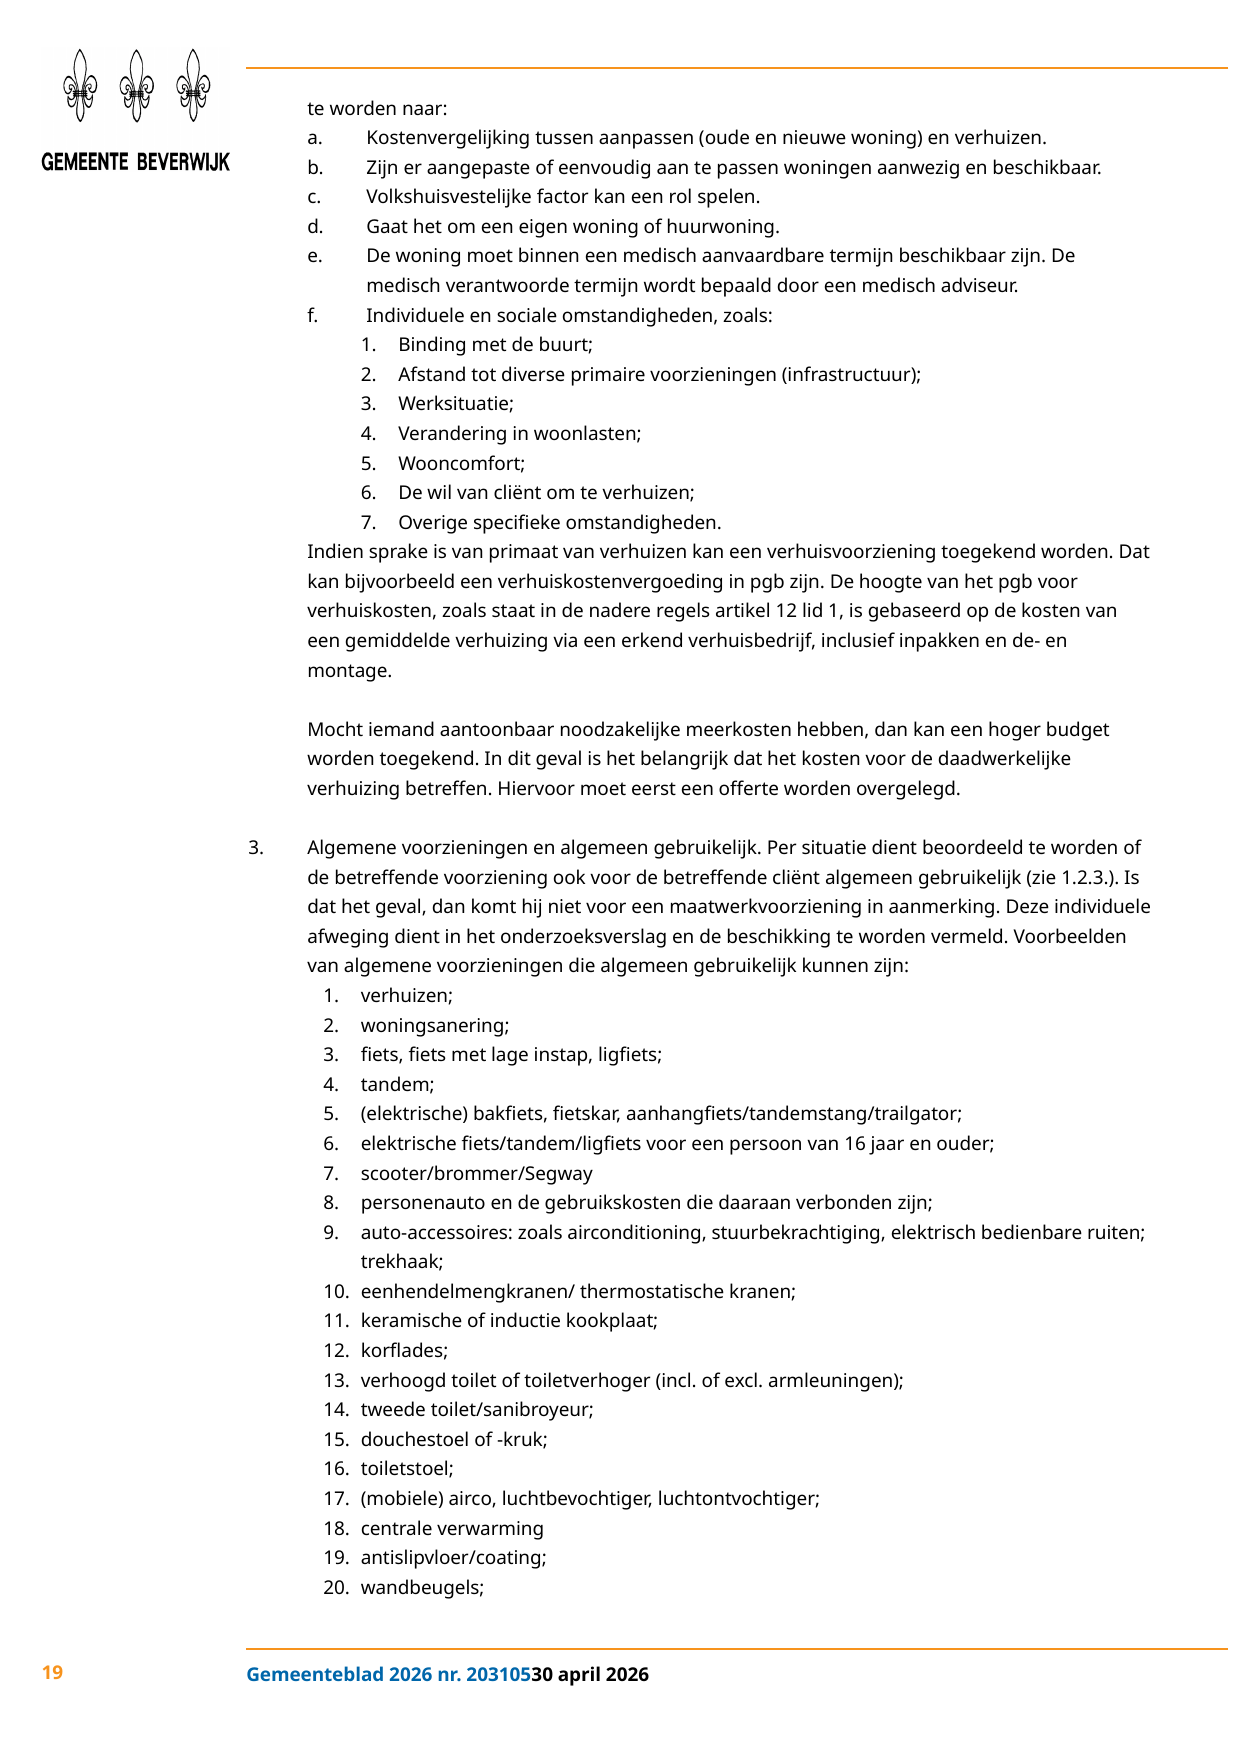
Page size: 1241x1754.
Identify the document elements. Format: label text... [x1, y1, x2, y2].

list (mobiele) airco, luchtbevochtiger, luchtontvochtiger; [323, 1485, 1152, 1511]
list Volkshuisvestelijke factor kan een rol spelen. [307, 183, 1152, 209]
list korflades; [323, 1337, 1152, 1363]
list elektrische fiets/tandem/ligfiets voor een persoon van 16 jaar en ouder; [323, 1130, 1152, 1156]
list Binding met de buurt; [361, 331, 1152, 357]
list Kostenvergelijking tussen aanpassen (oude en nieuwe woning) en verhuizen. [307, 124, 1152, 150]
list Zijn er aangepaste of eenvoudig aan te passen woningen aanwezig en beschikbaar. [307, 154, 1152, 180]
list Algemene voorzieningen en algemeen gebruikelijk. Per situatie dient beoordeeld te worden of de betreffende voorziening ook voor de betreffende cliënt algemeen gebruikelijk (zie 1.2.3.). Is dat het geval, dan komt hij niet voor een maatwerkvoorziening in aanmerking. Deze individuele afweging dient in het onderzoeksverslag en de beschikking te worden vermeld. Voorbeelden van algemene voorzieningen die algemeen gebruikelijk kunnen zijn: [248, 834, 1152, 978]
list De woning moet binnen een medisch aanvaardbare termijn beschikbaar zijn. De medisch verantwoorde termijn wordt bepaald door een medisch adviseur. [307, 243, 1152, 298]
list eenhendelmengkranen/ thermostatische kranen; [323, 1278, 1152, 1304]
list wandbeugels; [323, 1574, 1152, 1600]
list auto-accessoires: zoals airconditioning, stuurbekrachtiging, elektrisch bedienbare ruiten; trekhaak; [323, 1219, 1152, 1274]
list tandem; [323, 1071, 1152, 1097]
picture [41, 47, 231, 172]
list De wil van cliënt om te verhuizen; [361, 479, 1152, 505]
list (elektrische) bakfiets, fietskar, aanhangfiets/tandemstang/trailgator; [323, 1101, 1152, 1126]
list Wooncomfort; [361, 450, 1152, 476]
list verhuizen; [323, 982, 1152, 1008]
list Individuele en sociale omstandigheden, zoals: [307, 302, 1152, 328]
list Overige specifieke omstandigheden. [361, 509, 1152, 535]
list toiletstoel; [323, 1456, 1152, 1481]
list Afstand tot diverse primaire voorzieningen (infrastructuur); [361, 361, 1152, 387]
list keramische of inductie kookplaat; [323, 1308, 1152, 1333]
list Verandering in woonlasten; [361, 420, 1152, 446]
list personenauto en de gebruikskosten die daaraan verbonden zijn; [323, 1189, 1152, 1215]
list scooter/brommer/Segway [323, 1160, 1152, 1186]
list tweede toilet/sanibroyeur; [323, 1396, 1152, 1422]
list Mocht iemand aantoonbaar noodzakelijke meerkosten hebben, dan kan een hoger budget worden toegekend. In dit geval is het belangrijk dat het kosten voor de daadwerkelijke verhuizing betreffen. Hiervoor moet eerst een offerte worden overgelegd. [248, 716, 1152, 801]
list fiets, fiets met lage instap, ligfiets; [323, 1041, 1152, 1067]
list woningsanering; [323, 1012, 1152, 1038]
list te worden naar: [248, 95, 1152, 121]
list Gaat het om een eigen woning of huurwoning. [307, 213, 1152, 239]
list Indien sprake is van primaat van verhuizen kan een verhuisvoorziening toegekend worden. Dat kan bijvoorbeeld een verhuiskostenvergoeding in pgb zijn. De hoogte van het pgb voor verhuiskosten, zoals staat in de nadere regels artikel 12 lid 1, is gebaseerd op de kosten van een gemiddelde verhuizing via een erkend verhuisbedrijf, inclusief inpakken en de- en montage. [248, 538, 1152, 683]
list centrale verwarming [323, 1515, 1152, 1541]
list verhoogd toilet of toiletverhoger (incl. of excl. armleuningen); [323, 1367, 1152, 1393]
list douchestoel of -kruk; [323, 1426, 1152, 1452]
list antislipvloer/coating; [323, 1544, 1152, 1570]
list Werksituatie; [361, 391, 1152, 416]
